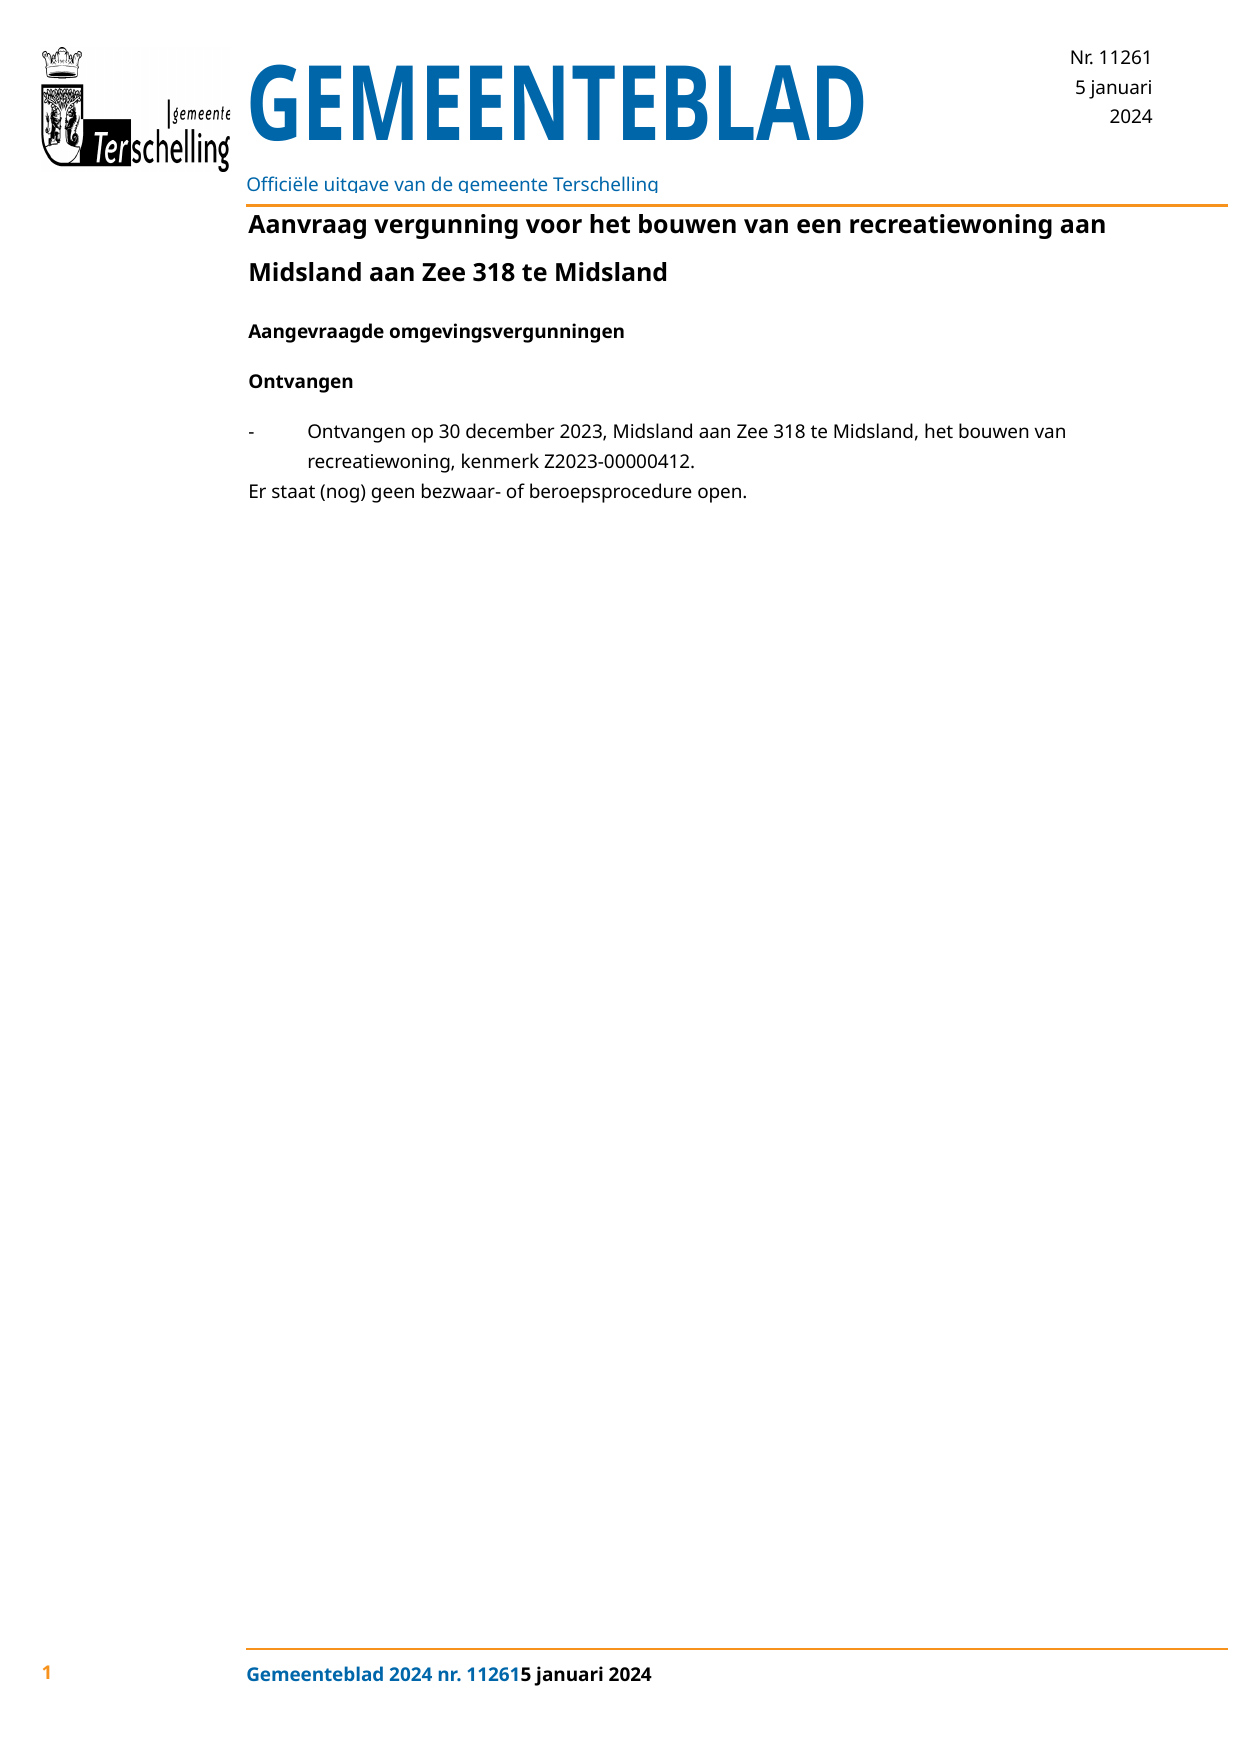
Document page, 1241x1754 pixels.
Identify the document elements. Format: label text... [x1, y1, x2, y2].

picture [41, 47, 231, 172]
text Aanvraag vergunning voor het bouwen van een recreatiewoning aan Midsland aan Zee 318 te Midsland [248, 207, 1152, 288]
text Aangevraagde omgevingsvergunningen [248, 318, 1152, 344]
list Ontvangen op 30 december 2023, Midsland aan Zee 318 te Midsland, het bouwen van recreatiewoning, kenmerk Z2023-00000412. [248, 419, 1152, 474]
text Er staat (nog) geen bezwaar- of beroepsprocedure open. [248, 478, 1152, 504]
text Ontvangen [248, 368, 1152, 394]
